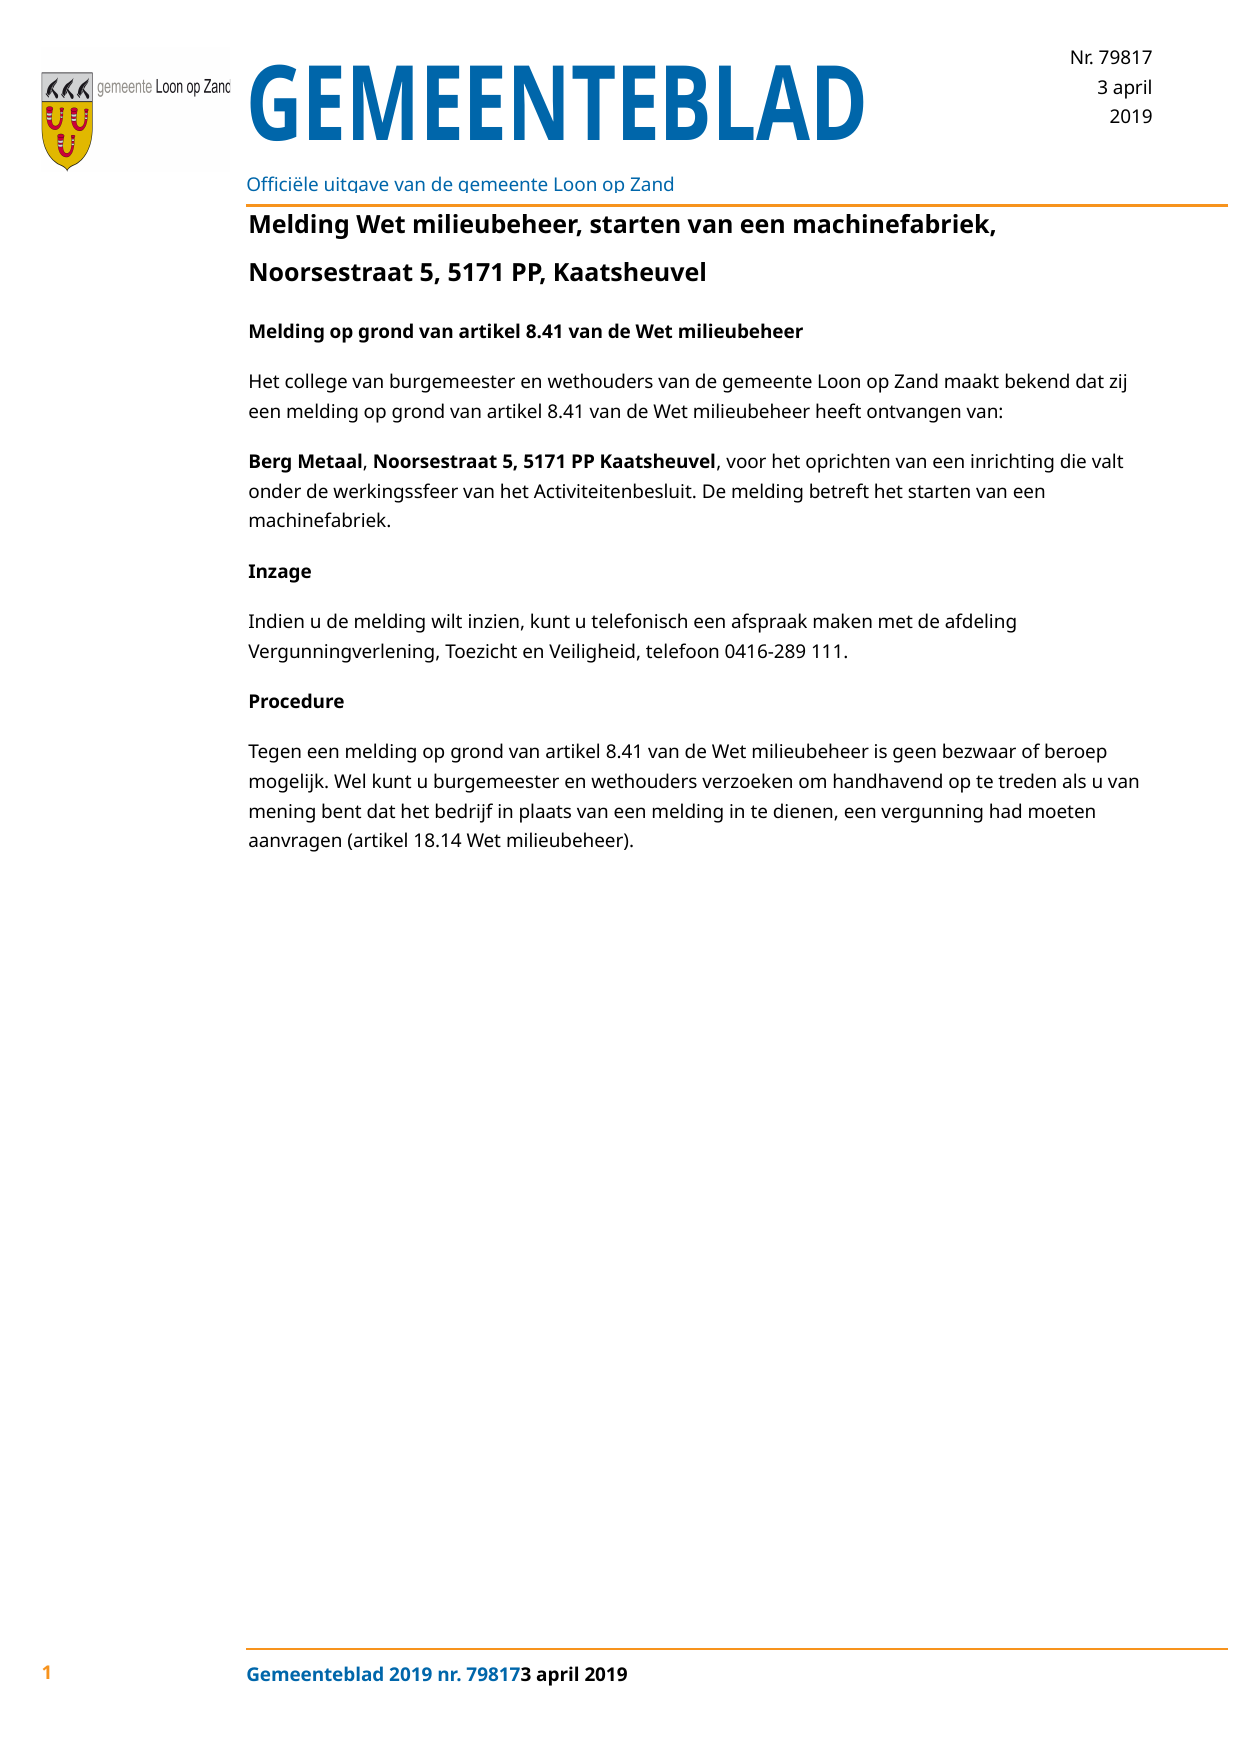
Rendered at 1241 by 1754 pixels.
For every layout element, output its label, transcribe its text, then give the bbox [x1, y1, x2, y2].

text Inzage [248, 558, 1152, 584]
text Melding Wet milieubeheer, starten van een machinefabriek, Noorsestraat 5, 5171 PP, Kaatsheuvel [248, 207, 1152, 288]
picture [41, 47, 231, 172]
text Procedure [248, 688, 1152, 714]
text Het college van burgemeester en wethouders van de gemeente Loon op Zand maakt bekend dat zij een melding op grond van artikel 8.41 van de Wet milieubeheer heeft ontvangen van: [248, 368, 1152, 424]
text Berg Metaal, Noorsestraat 5, 5171 PP Kaatsheuvel, voor het oprichten van een inrichting die valt onder de werkingssfeer van het Activiteitenbesluit. De melding betreft het starten van een machinefabriek. [248, 448, 1152, 533]
text Tegen een melding op grond van artikel 8.41 van de Wet milieubeheer is geen bezwaar of beroep mogelijk. Wel kunt u burgemeester en wethouders verzoeken om handhavend op te treden als u van mening bent dat het bedrijf in plaats van een melding in te dienen, een vergunning had moeten aanvragen (artikel 18.14 Wet milieubeheer). [248, 739, 1152, 853]
text Melding op grond van artikel 8.41 van de Wet milieubeheer [248, 318, 1152, 344]
text Indien u de melding wilt inzien, kunt u telefonisch een afspraak maken met de afdeling Vergunningverlening, Toezicht en Veiligheid, telefoon 0416-289 111. [248, 608, 1152, 664]
